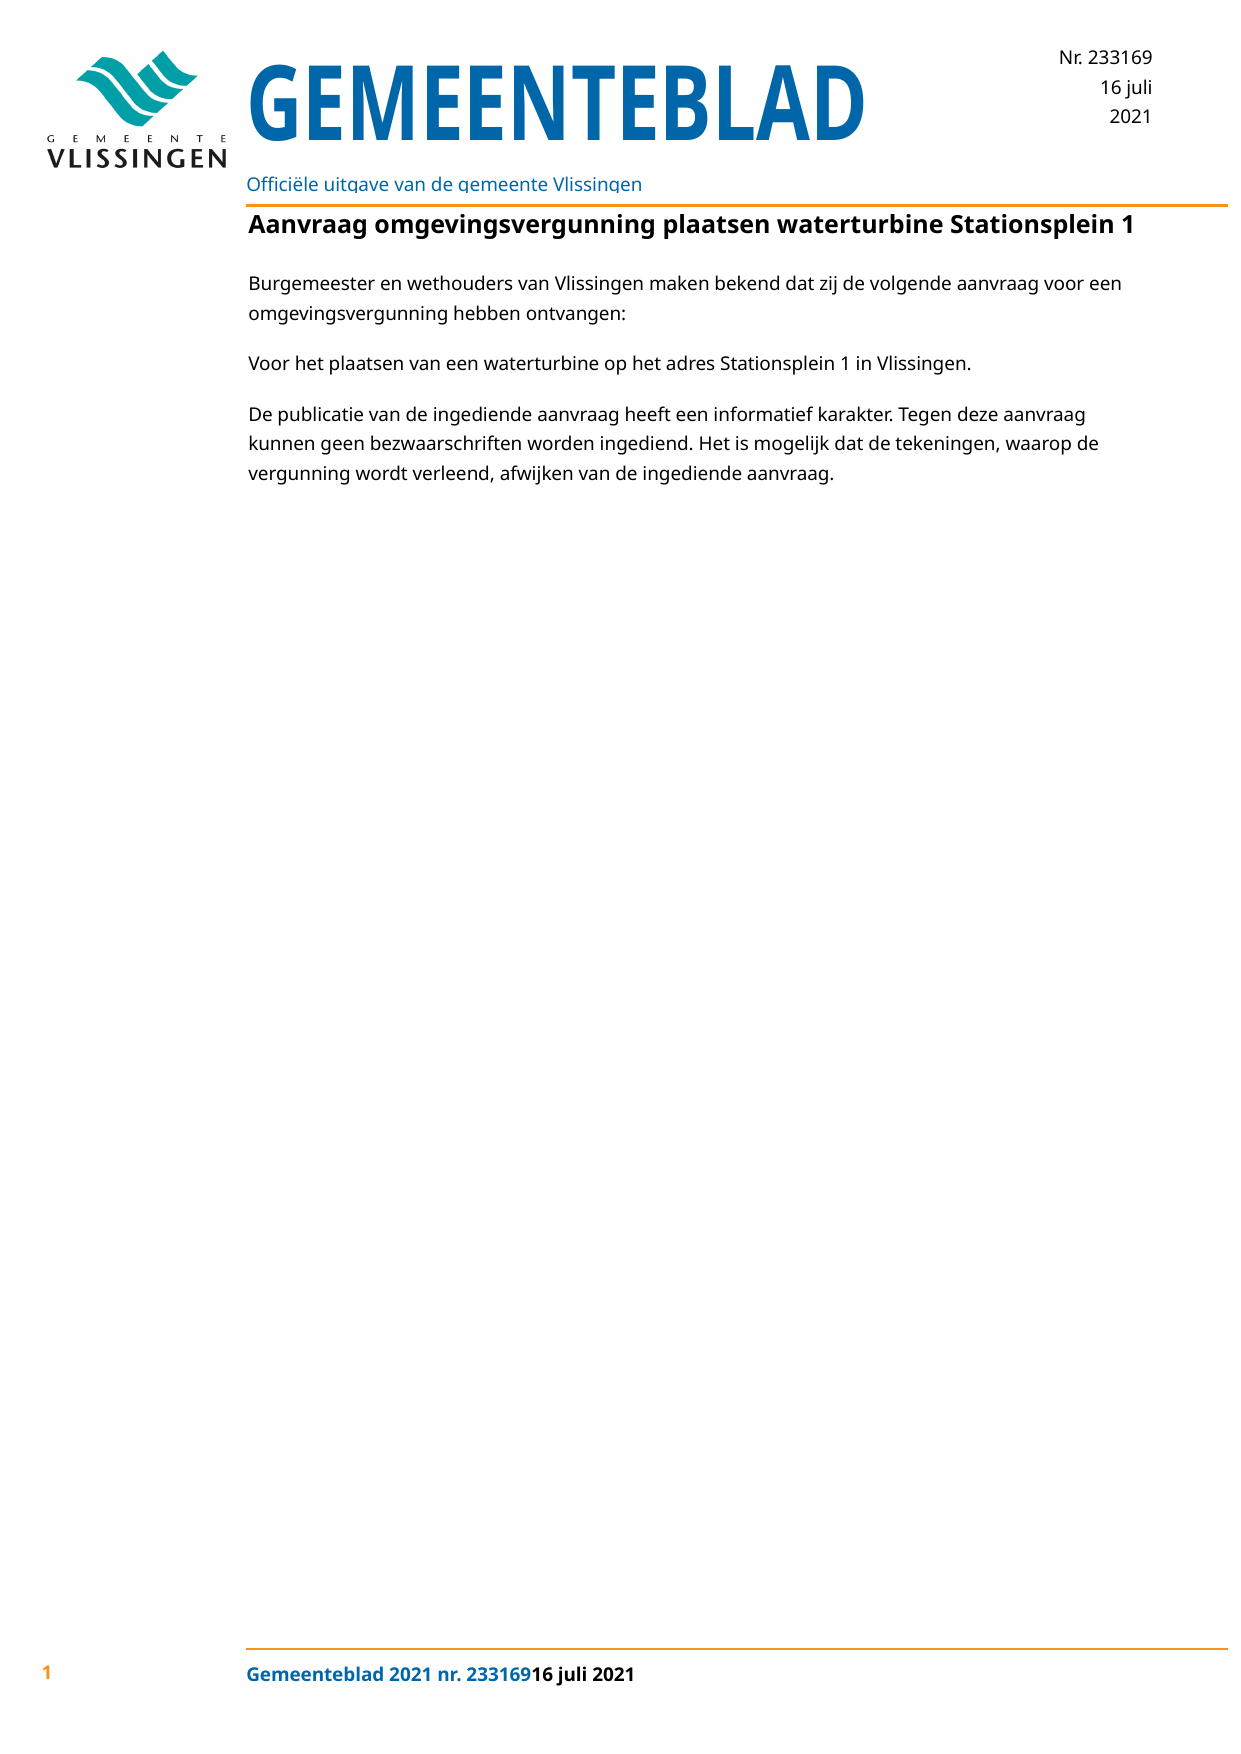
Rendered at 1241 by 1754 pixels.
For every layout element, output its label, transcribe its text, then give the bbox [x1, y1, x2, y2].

text De publicatie van de ingediende aanvraag heeft een informatief karakter. Tegen deze aanvraag kunnen geen bezwaarschriften worden ingediend. Het is mogelijk dat de tekeningen, waarop de vergunning wordt verleend, afwijken van de ingediende aanvraag. [248, 401, 1152, 486]
picture [41, 47, 231, 172]
text Aanvraag omgevingsvergunning plaatsen waterturbine Stationsplein 1 [248, 207, 1152, 241]
text Voor het plaatsen van een waterturbine op het adres Stationsplein 1 in Vlissingen. [248, 350, 1152, 376]
text Burgemeester en wethouders van Vlissingen maken bekend dat zij de volgende aanvraag voor een omgevingsvergunning hebben ontvangen: [248, 270, 1152, 326]
